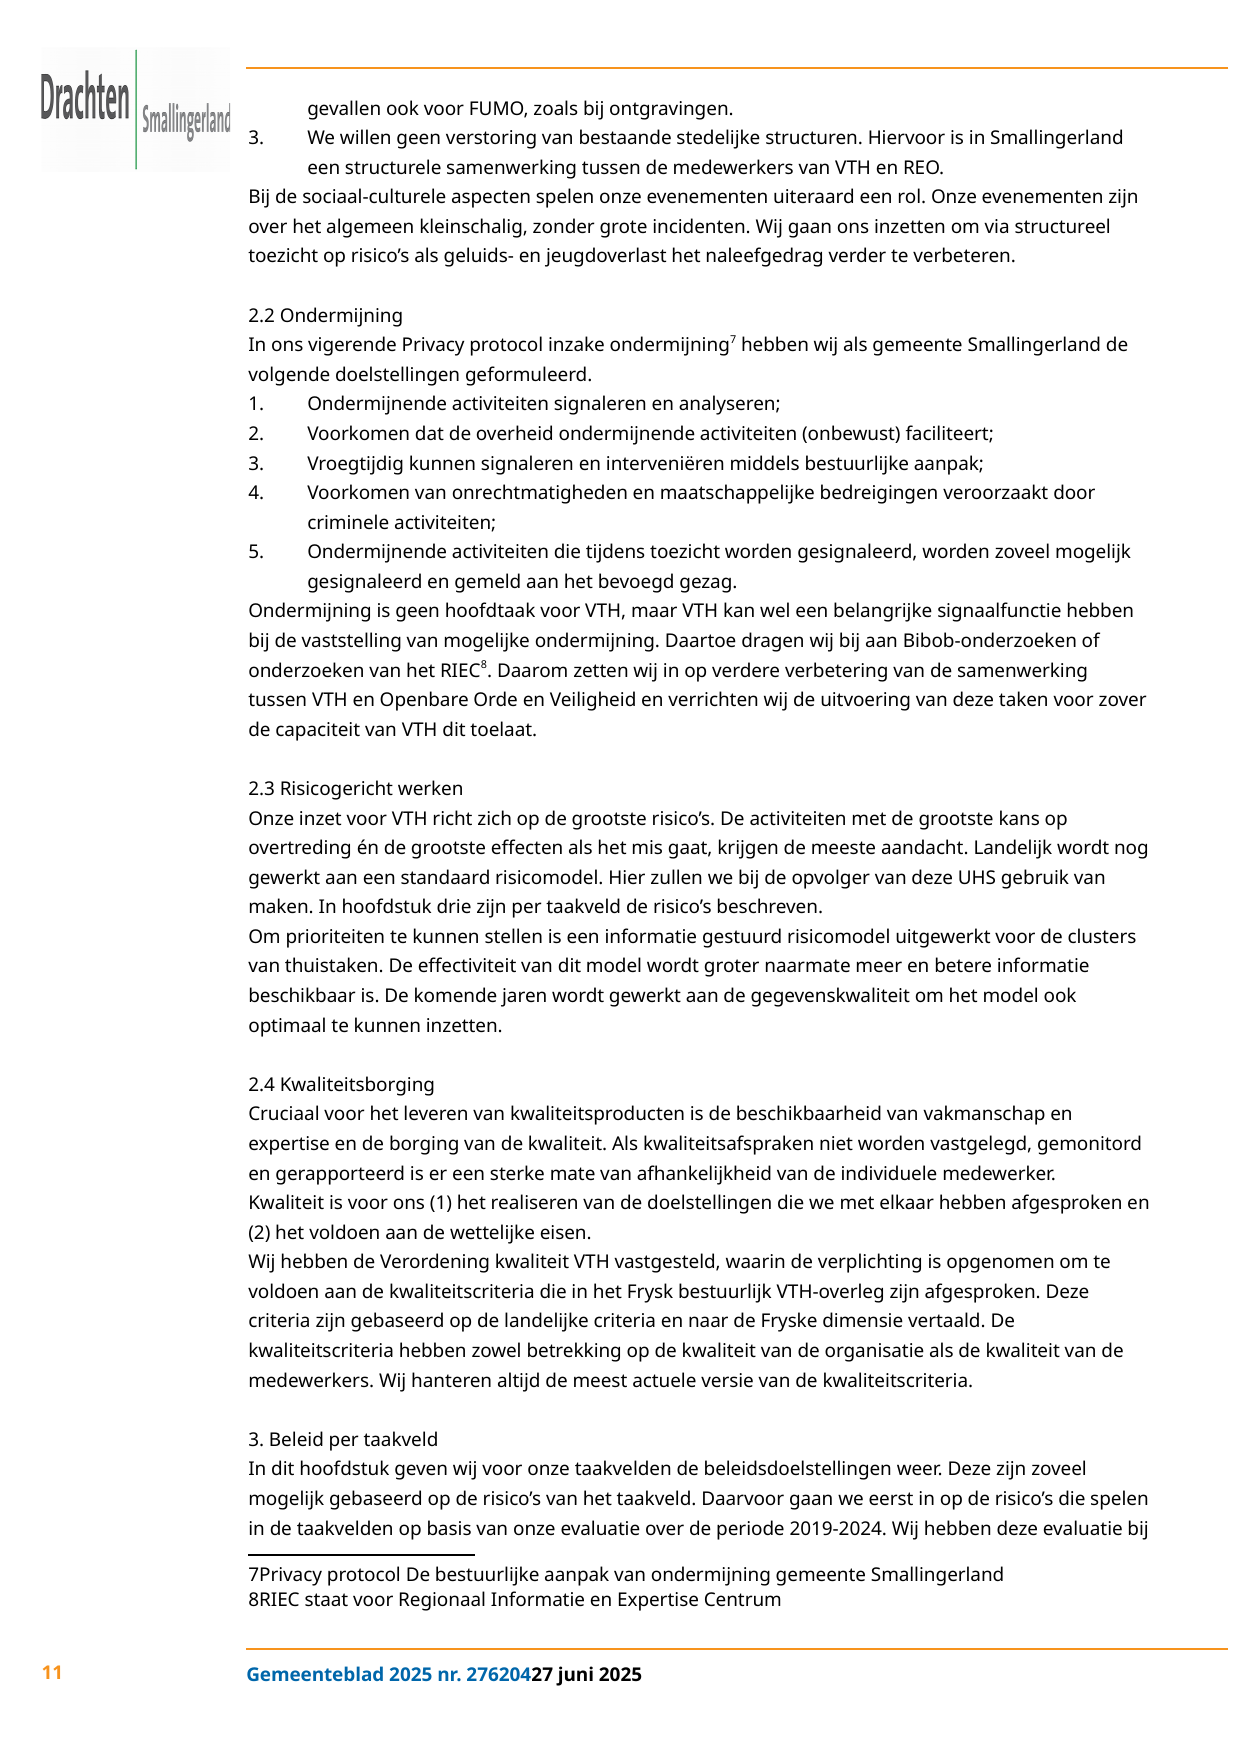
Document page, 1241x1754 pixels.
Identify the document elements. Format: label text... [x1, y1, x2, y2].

text In ons vigerende Privacy protocol inzake ondermijning hebben wij als gemeente Smallingerland de volgende doelstellingen geformuleerd. [248, 331, 1152, 387]
list Voorkomen van onrechtmatigheden en maatschappelijke bedreigingen veroorzaakt door criminele activiteiten; [248, 479, 1152, 535]
text Cruciaal voor het leveren van kwaliteitsproducten is de beschikbaarheid van vakmanschap en expertise en de borging van de kwaliteit. Als kwaliteitsafspraken niet worden vastgelegd, gemonitord en gerapporteerd is er een sterke mate van afhankelijkheid van de individuele medewerker. [248, 1101, 1152, 1186]
list Voorkomen dat de overheid ondermijnende activiteiten (onbewust) faciliteert; [248, 420, 1152, 446]
text RIEC staat voor Regionaal Informatie en Expertise Centrum [248, 1586, 1152, 1612]
text Om prioriteiten te kunnen stellen is een informatie gestuurd risicomodel uitgewerkt voor de clusters van thuistaken. De effectiviteit van dit model wordt groter naarmate meer en betere informatie beschikbaar is. De komende jaren wordt gewerkt aan de gegevenskwaliteit om het model ook optimaal te kunnen inzetten. [248, 923, 1152, 1038]
text Wij hebben de Verordening kwaliteit VTH vastgesteld, waarin de verplichting is opgenomen om te voldoen aan de kwaliteitscriteria die in het Frysk bestuurlijk VTH-overleg zijn afgesproken. Deze criteria zijn gebaseerd op de landelijke criteria en naar de Fryske dimensie vertaald. De kwaliteitscriteria hebben zowel betrekking op de kwaliteit van de organisatie als de kwaliteit van de medewerkers. Wij hanteren altijd de meest actuele versie van de kwaliteitscriteria. [248, 1248, 1152, 1393]
list Ondermijnende activiteiten die tijdens toezicht worden gesignaleerd, worden zoveel mogelijk gesignaleerd en gemeld aan het bevoegd gezag. [248, 538, 1152, 594]
list Ondermijnende activiteiten signaleren en analyseren; [248, 391, 1152, 416]
text 2.4 Kwaliteitsborging [248, 1071, 1152, 1097]
text Bij de sociaal-culturele aspecten spelen onze evenementen uiteraard een rol. Onze evenementen zijn over het algemeen kleinschalig, zonder grote incidenten. Wij gaan ons inzetten om via structureel toezicht op risico’s als geluids- en jeugdoverlast het naleefgedrag verder te verbeteren. [248, 183, 1152, 268]
text 3. Beleid per taakveld [248, 1426, 1152, 1452]
text 2.3 Risicogericht werken [248, 775, 1152, 801]
text Ondermijning is geen hoofdtaak voor VTH, maar VTH kan wel een belangrijke signaalfunctie hebben bij de vaststelling van mogelijke ondermijning. Daartoe dragen wij bij aan Bibob-onderzoeken of onderzoeken van het RIEC. Daarom zetten wij in op verdere verbetering van de samenwerking tussen VTH en Openbare Orde en Veiligheid en verrichten wij de uitvoering van deze taken voor zover de capaciteit van VTH dit toelaat. [248, 598, 1152, 742]
text Onze inzet voor VTH richt zich op de grootste risico’s. De activiteiten met de grootste kans op overtreding én de grootste effecten als het mis gaat, krijgen de meeste aandacht. Landelijk wordt nog gewerkt aan een standaard risicomodel. Hier zullen we bij de opvolger van deze UHS gebruik van maken. In hoofdstuk drie zijn per taakveld de risico’s beschreven. [248, 805, 1152, 919]
list gevallen ook voor FUMO, zoals bij ontgravingen. [248, 95, 1152, 121]
text Privacy protocol De bestuurlijke aanpak van ondermijning gemeente Smallingerland [248, 1561, 1152, 1586]
text In dit hoofdstuk geven wij voor onze taakvelden de beleidsdoelstellingen weer. Deze zijn zoveel mogelijk gebaseerd op de risico’s van het taakveld. Daarvoor gaan we eerst in op de risico’s die spelen in de taakvelden op basis van onze evaluatie over de periode 2019-2024. Wij hebben deze evaluatie bij [248, 1456, 1152, 1541]
text 2.2 Ondermijning [248, 302, 1152, 328]
list Vroegtijdig kunnen signaleren en interveniëren middels bestuurlijke aanpak; [248, 450, 1152, 476]
list We willen geen verstoring van bestaande stedelijke structuren. Hiervoor is in Smallingerland een structurele samenwerking tussen de medewerkers van VTH en REO. [248, 124, 1152, 180]
text Kwaliteit is voor ons (1) het realiseren van de doelstellingen die we met elkaar hebben afgesproken en (2) het voldoen aan de wettelijke eisen. [248, 1189, 1152, 1245]
picture [41, 47, 231, 172]
